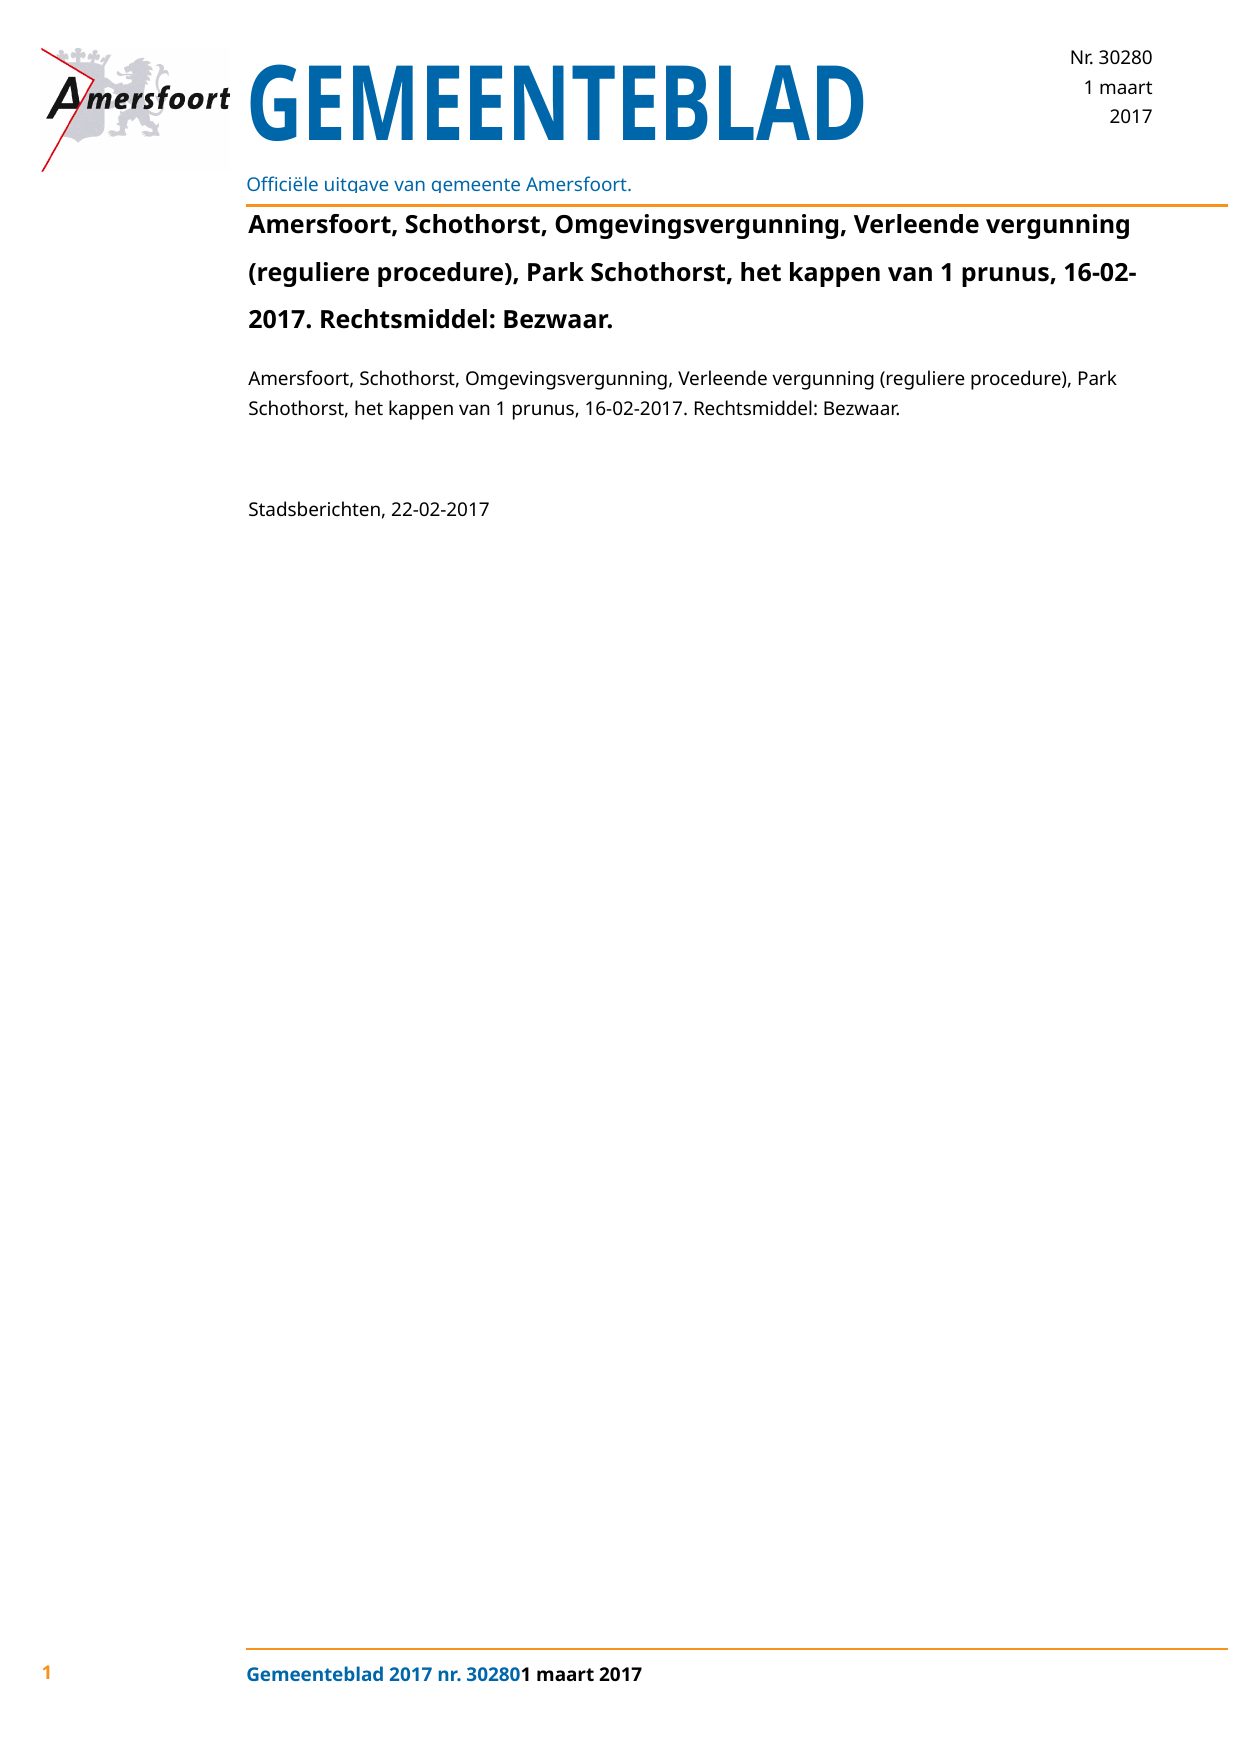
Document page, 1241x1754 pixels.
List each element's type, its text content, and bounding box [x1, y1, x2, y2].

text Amersfoort, Schothorst, Omgevingsvergunning, Verleende vergunning (reguliere procedure), Park Schothorst, het kappen van 1 prunus, 16-02-2017. Rechtsmiddel: Bezwaar. [248, 207, 1152, 336]
text Stadsberichten, 22-02-2017 [248, 496, 1152, 522]
text Amersfoort, Schothorst, Omgevingsvergunning, Verleende vergunning (reguliere procedure), Park Schothorst, het kappen van 1 prunus, 16-02-2017. Rechtsmiddel: Bezwaar. [248, 366, 1152, 421]
picture [41, 47, 231, 172]
